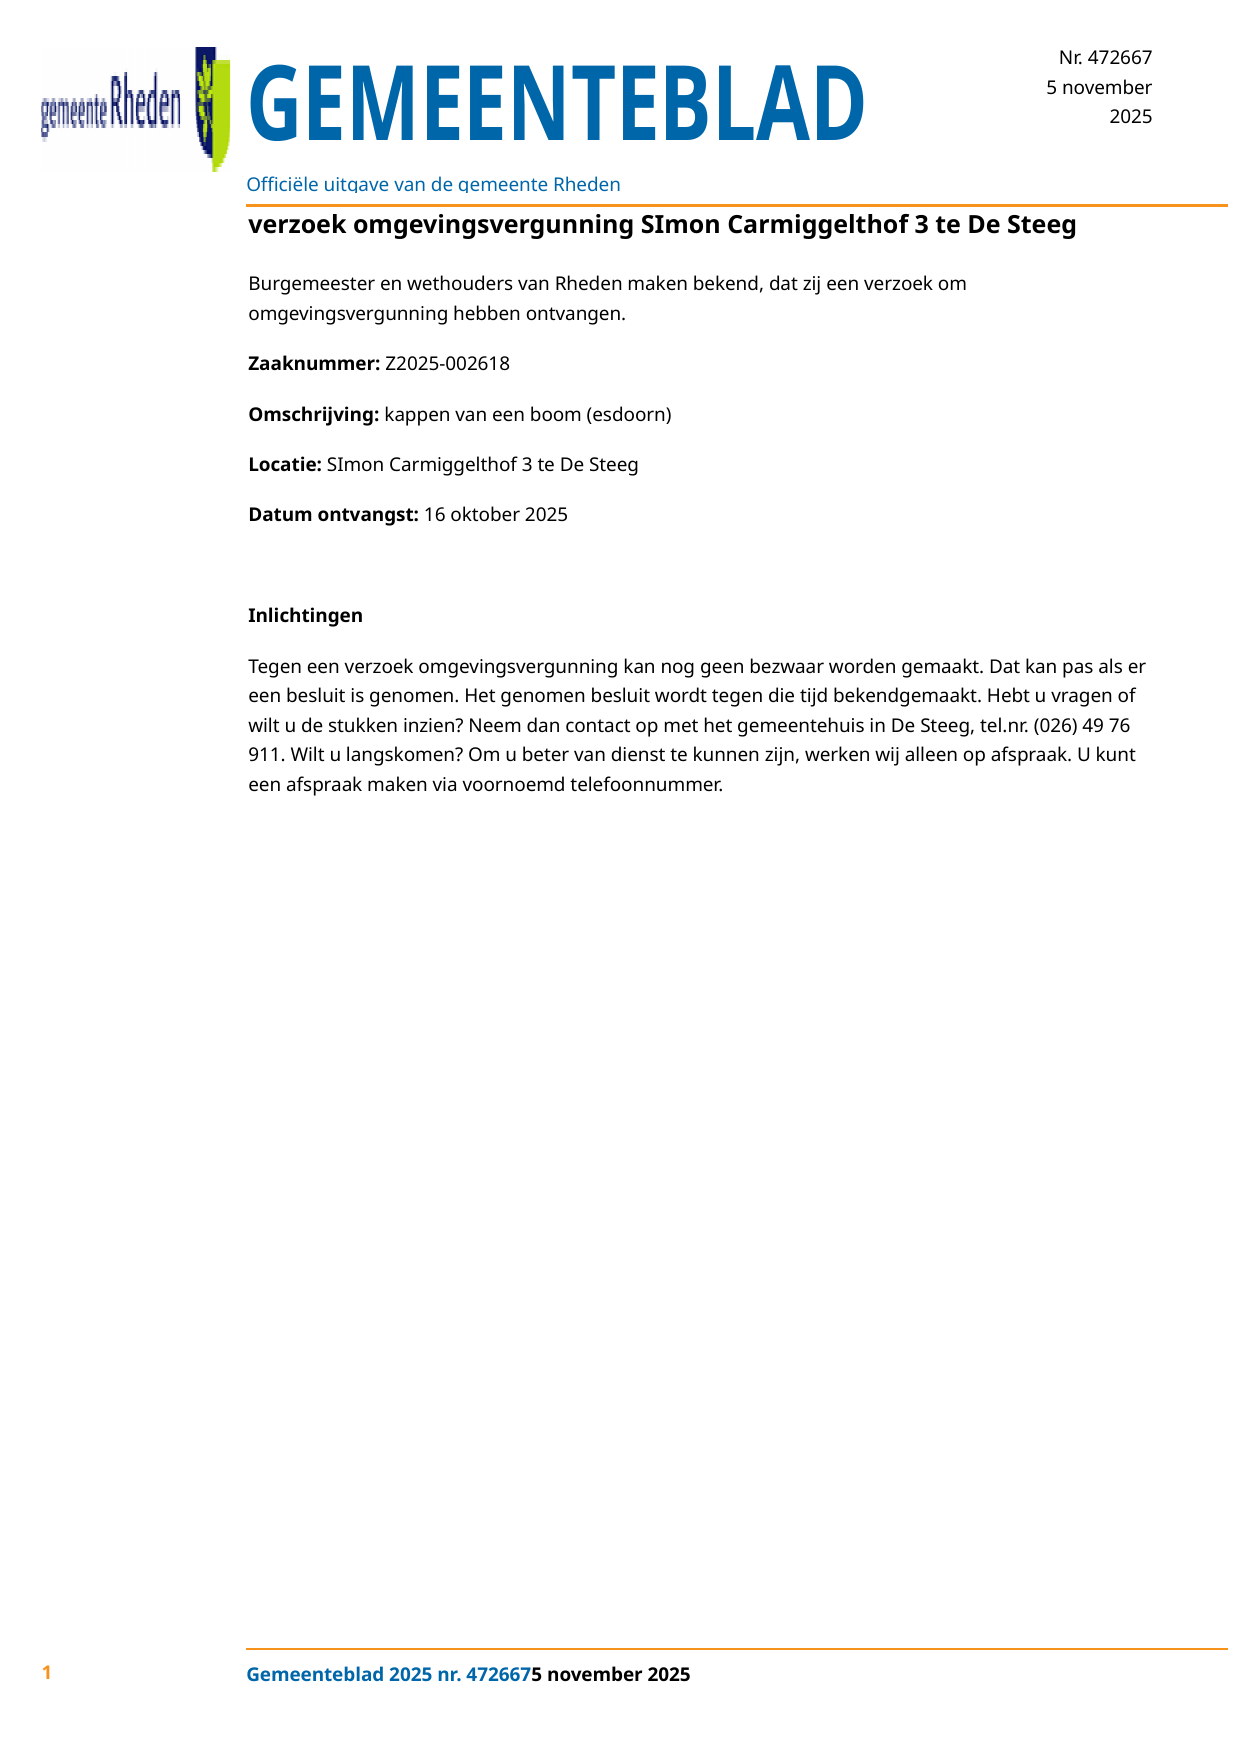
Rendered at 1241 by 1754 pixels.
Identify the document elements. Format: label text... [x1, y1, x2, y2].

text Inlichtingen [248, 602, 1152, 628]
text Omschrijving: kappen van een boom (esdoorn) [248, 401, 1152, 426]
text verzoek omgevingsvergunning SImon Carmiggelthof 3 te De Steeg [248, 207, 1152, 241]
picture [41, 47, 231, 172]
text Zaaknummer: Z2025-002618 [248, 350, 1152, 376]
text Datum ontvangst: 16 oktober 2025 [248, 502, 1152, 527]
text Locatie: SImon Carmiggelthof 3 te De Steeg [248, 451, 1152, 477]
text Tegen een verzoek omgevingsvergunning kan nog geen bezwaar worden gemaakt. Dat kan pas als er een besluit is genomen. Het genomen besluit wordt tegen die tijd bekendgemaakt. Hebt u vragen of wilt u de stukken inzien? Neem dan contact op met het gemeentehuis in De Steeg, tel.nr. (026) 49 76 911. Wilt u langskomen? Om u beter van dienst te kunnen zijn, werken wij alleen op afspraak. U kunt een afspraak maken via voornoemd telefoonnummer. [248, 653, 1152, 797]
text Burgemeester en wethouders van Rheden maken bekend, dat zij een verzoek om omgevingsvergunning hebben ontvangen. [248, 270, 1152, 326]
